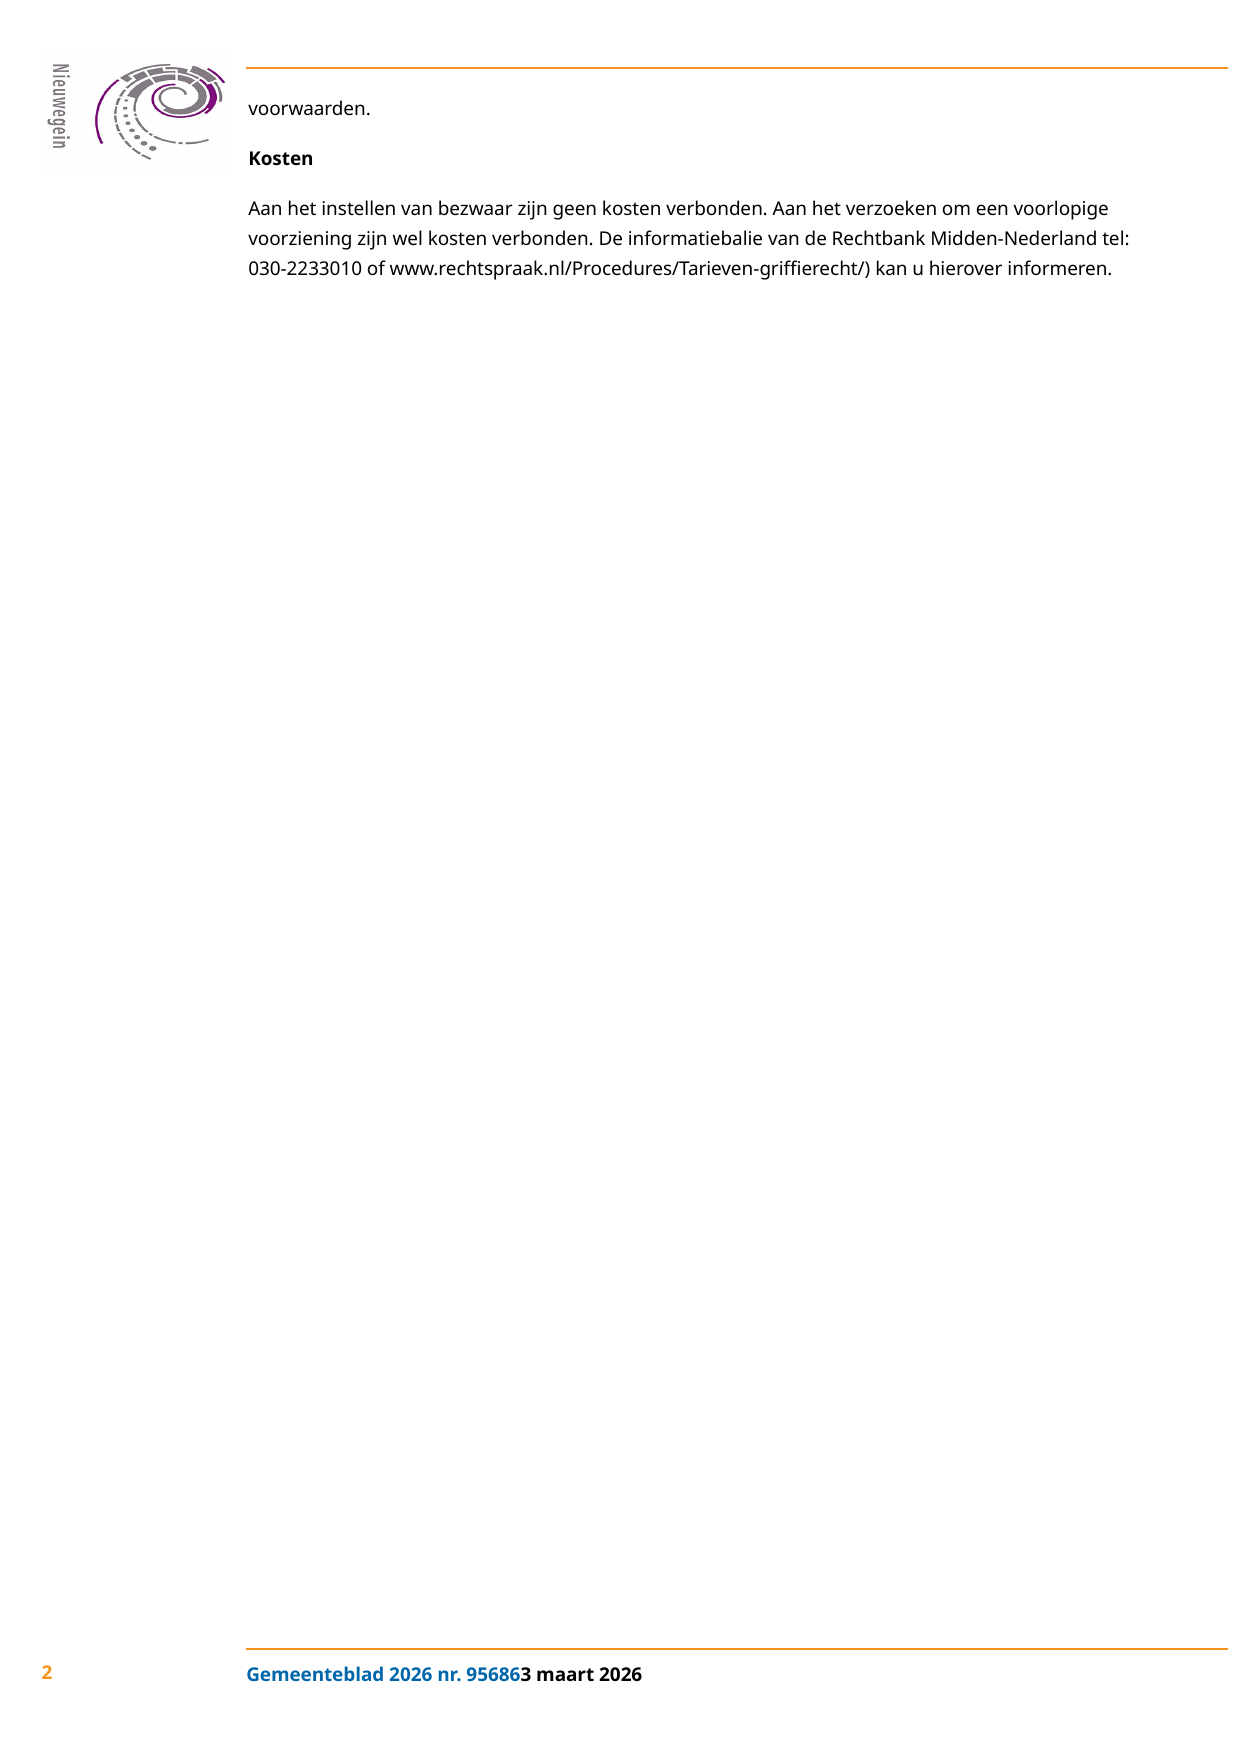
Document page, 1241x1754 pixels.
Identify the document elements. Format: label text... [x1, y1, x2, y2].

text Aan het instellen van bezwaar zijn geen kosten verbonden. Aan het verzoeken om een voorlopige voorziening zijn wel kosten verbonden. De informatiebalie van de Rechtbank Midden-Nederland tel: 030-2233010 of www.rechtspraak.nl/Procedures/Tarieven-griffierecht/) kan u hierover informeren. [248, 196, 1152, 281]
text Kosten [248, 145, 1152, 171]
text voorwaarden. [248, 95, 1152, 121]
picture [41, 47, 231, 172]
